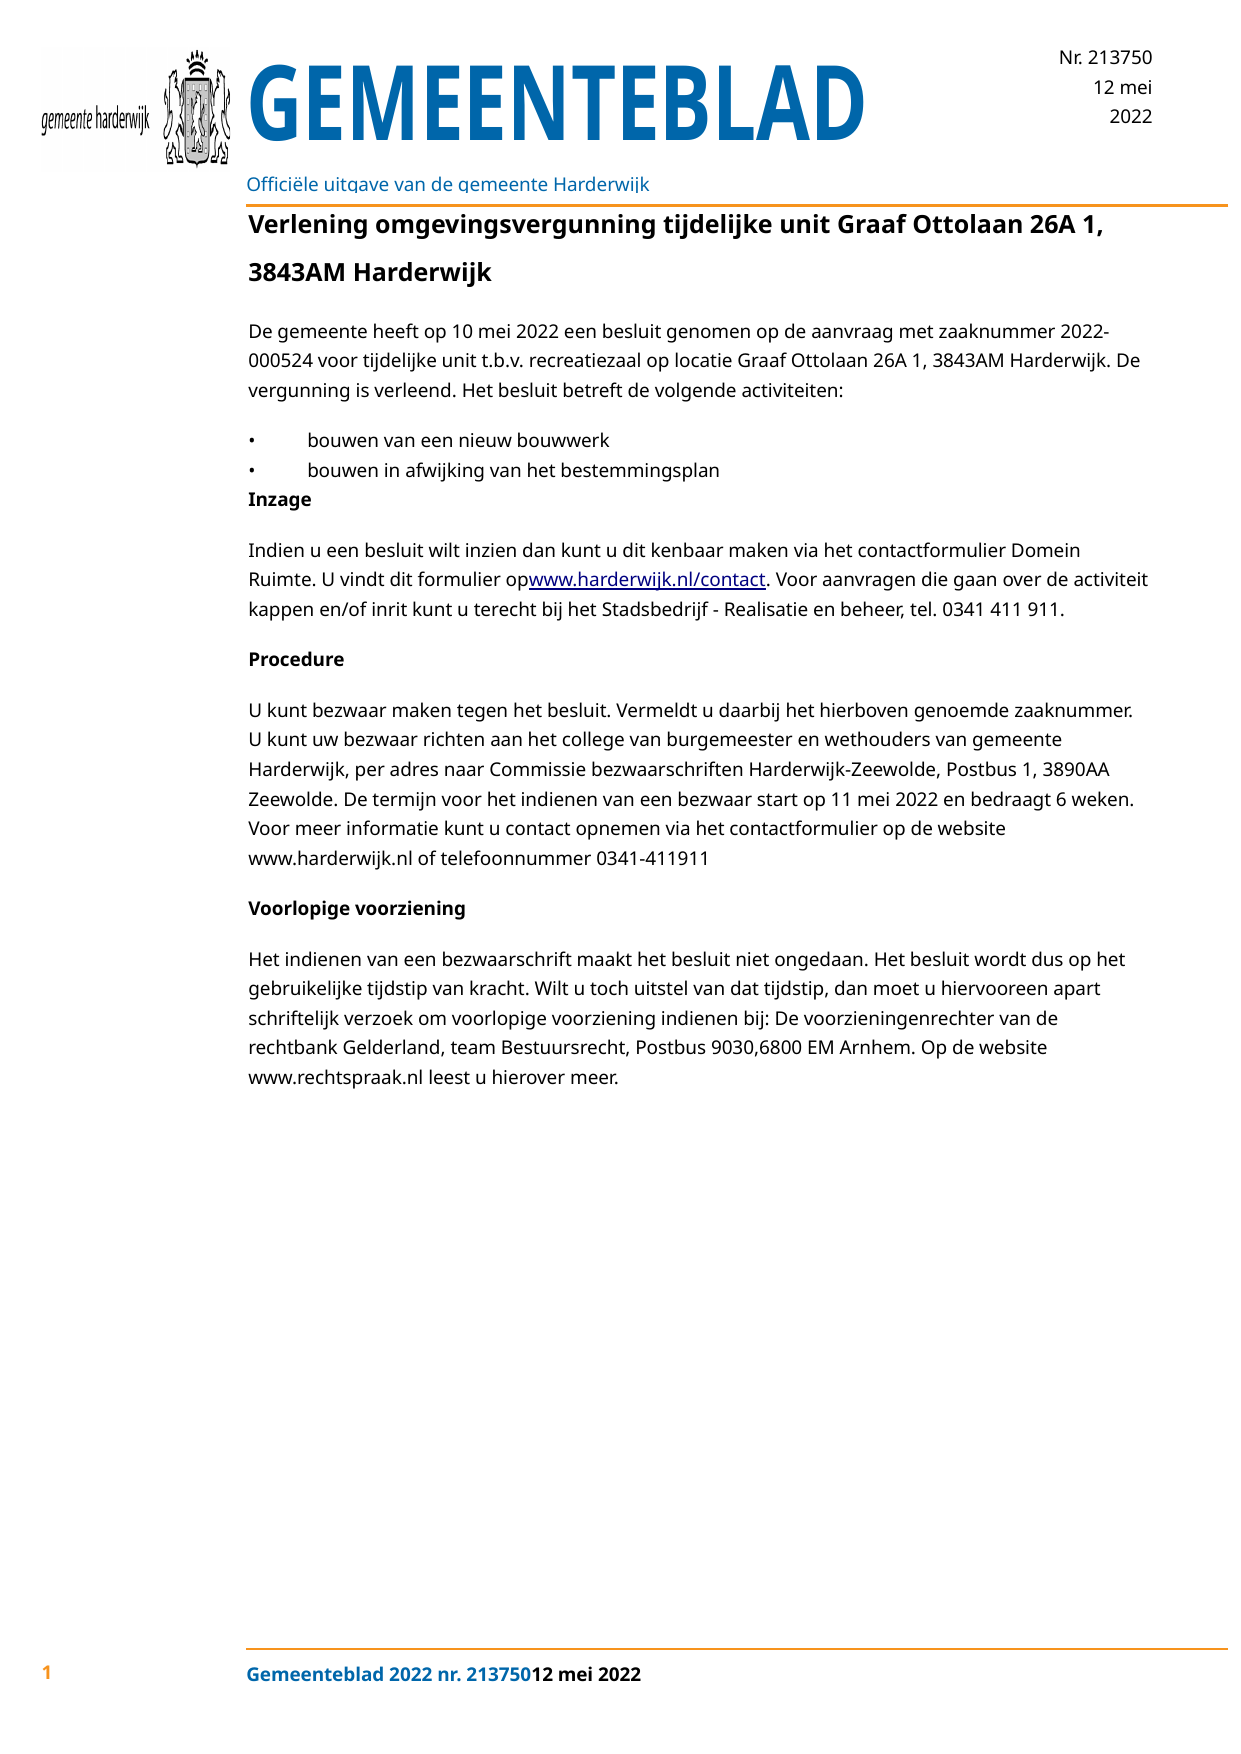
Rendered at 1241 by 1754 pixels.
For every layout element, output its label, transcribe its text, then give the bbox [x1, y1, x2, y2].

picture [41, 47, 231, 172]
list bouwen in afwijking van het bestemmingsplan [248, 457, 1152, 483]
text U kunt bezwaar maken tegen het besluit. Vermeldt u daarbij het hierboven genoemde zaaknummer. U kunt uw bezwaar richten aan het college van burgemeester en wethouders van gemeente Harderwijk, per adres naar Commissie bezwaarschriften Harderwijk-Zeewolde, Postbus 1, 3890AA Zeewolde. De termijn voor het indienen van een bezwaar start op 11 mei 2022 en bedraagt 6 weken. Voor meer informatie kunt u contact opnemen via het contactformulier op de website www.harderwijk.nl of telefoonnummer 0341-411911 [248, 697, 1152, 871]
text Het indienen van een bezwaarschrift maakt het besluit niet ongedaan. Het besluit wordt dus op het gebruikelijke tijdstip van kracht. Wilt u toch uitstel van dat tijdstip, dan moet u hiervooreen apart schriftelijk verzoek om voorlopige voorziening indienen bij: De voorzieningenrechter van de rechtbank Gelderland, team Bestuursrecht, Postbus 9030,6800 EM Arnhem. Op de website www.rechtspraak.nl leest u hierover meer. [248, 946, 1152, 1090]
text Voorlopige voorziening [248, 895, 1152, 921]
text Procedure [248, 647, 1152, 672]
list bouwen van een nieuw bouwwerk [248, 427, 1152, 453]
text Indien u een besluit wilt inzien dan kunt u dit kenbaar maken via het contactformulier Domein Ruimte. U vindt dit formulier opwww.harderwijk.nl/contact. Voor aanvragen die gaan over de activiteit kappen en/of inrit kunt u terecht bij het Stadsbedrijf - Realisatie en beheer, tel. 0341 411 911. [248, 537, 1152, 622]
text Inzage [248, 487, 1152, 512]
text De gemeente heeft op 10 mei 2022 een besluit genomen op de aanvraag met zaaknummer 2022-000524 voor tijdelijke unit t.b.v. recreatiezaal op locatie Graaf Ottolaan 26A 1, 3843AM Harderwijk. De vergunning is verleend. Het besluit betreft de volgende activiteiten: [248, 318, 1152, 403]
text Verlening omgevingsvergunning tijdelijke unit Graaf Ottolaan 26A 1, 3843AM Harderwijk [248, 207, 1152, 288]
